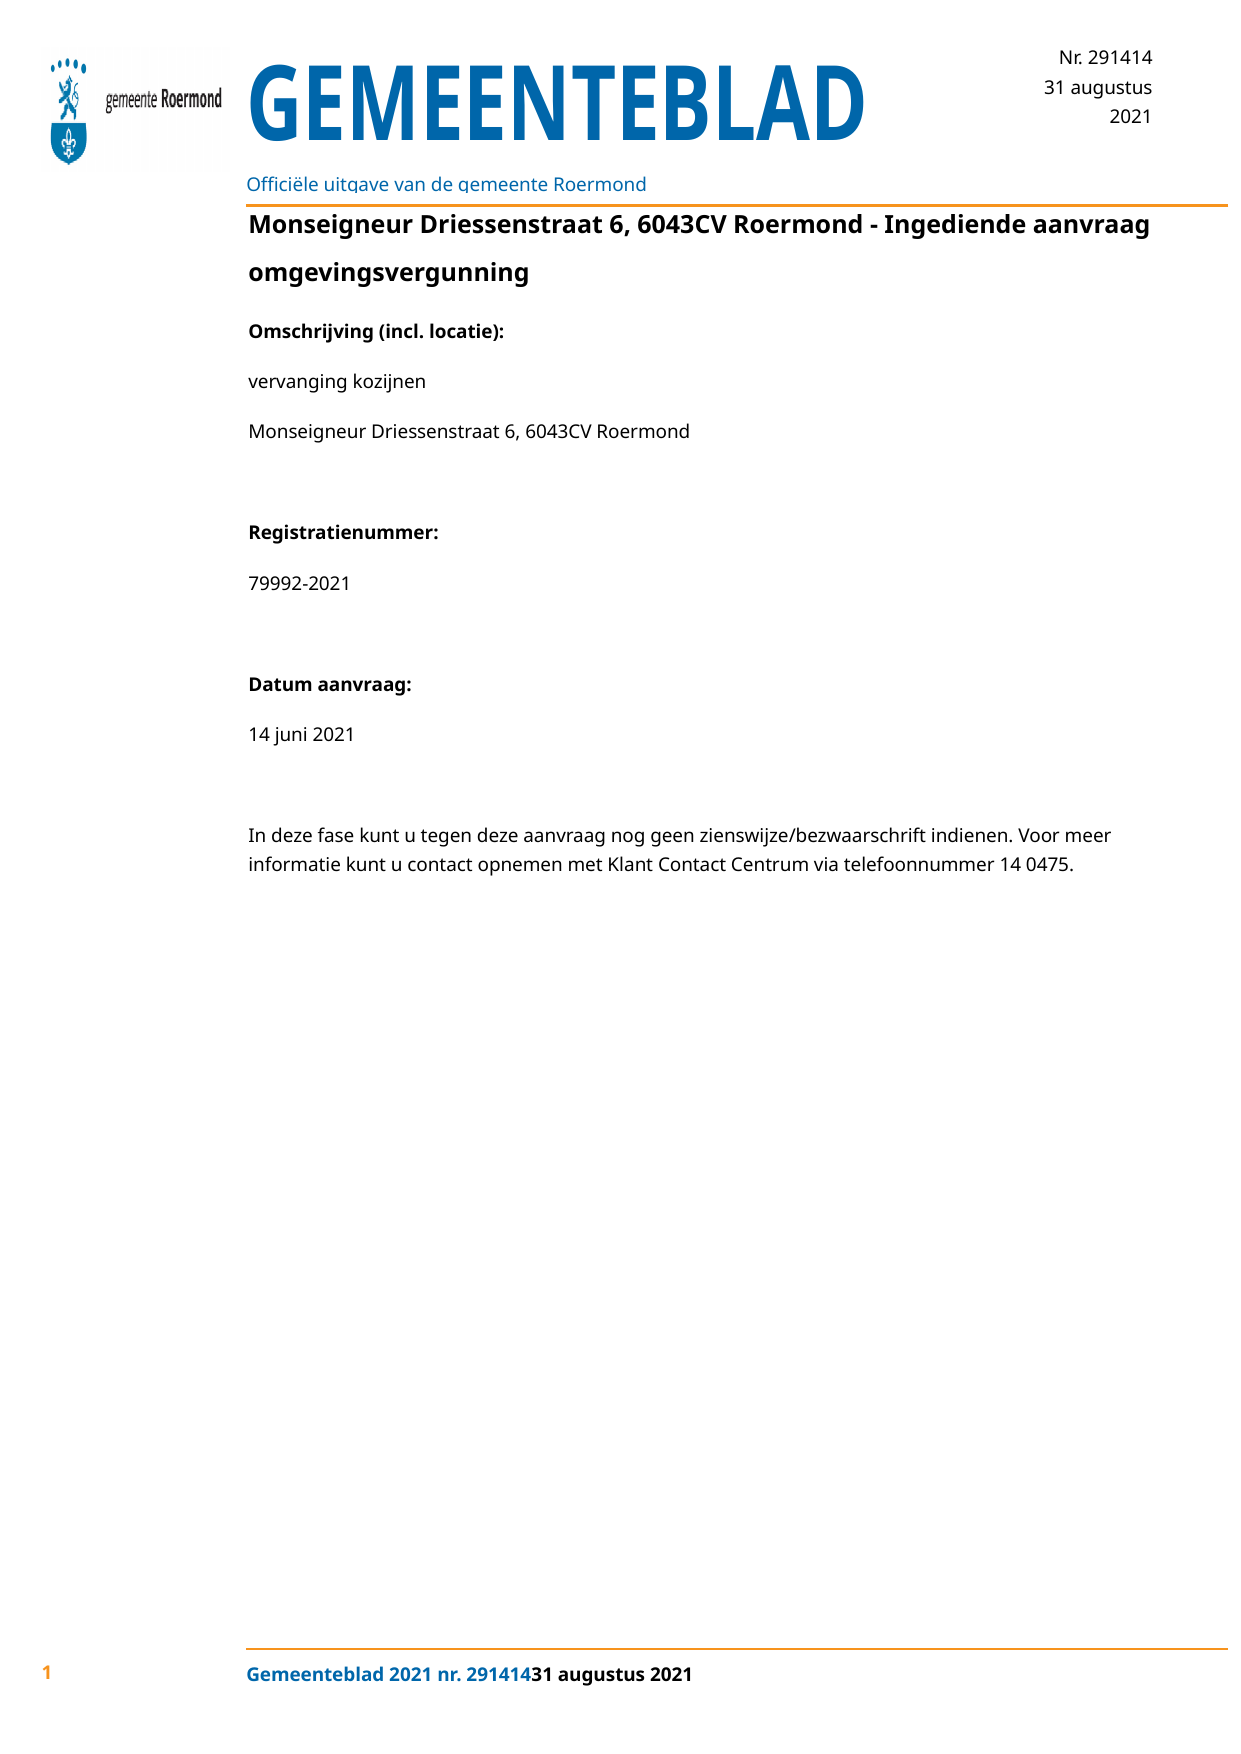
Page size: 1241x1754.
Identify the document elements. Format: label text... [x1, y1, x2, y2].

text Datum aanvraag: [248, 671, 1152, 697]
text 14 juni 2021 [248, 721, 1152, 747]
text Registratienummer: [248, 519, 1152, 545]
picture [41, 47, 231, 172]
text Omschrijving (incl. locatie): [248, 318, 1152, 344]
text 79992-2021 [248, 570, 1152, 596]
text vervanging kozijnen [248, 368, 1152, 394]
text Monseigneur Driessenstraat 6, 6043CV Roermond [248, 419, 1152, 444]
text Monseigneur Driessenstraat 6, 6043CV Roermond - Ingediende aanvraag omgevingsvergunning [248, 207, 1152, 288]
text In deze fase kunt u tegen deze aanvraag nog geen zienswijze/bezwaarschrift indienen. Voor meer informatie kunt u contact opnemen met Klant Contact Centrum via telefoonnummer 14 0475. [248, 822, 1152, 877]
